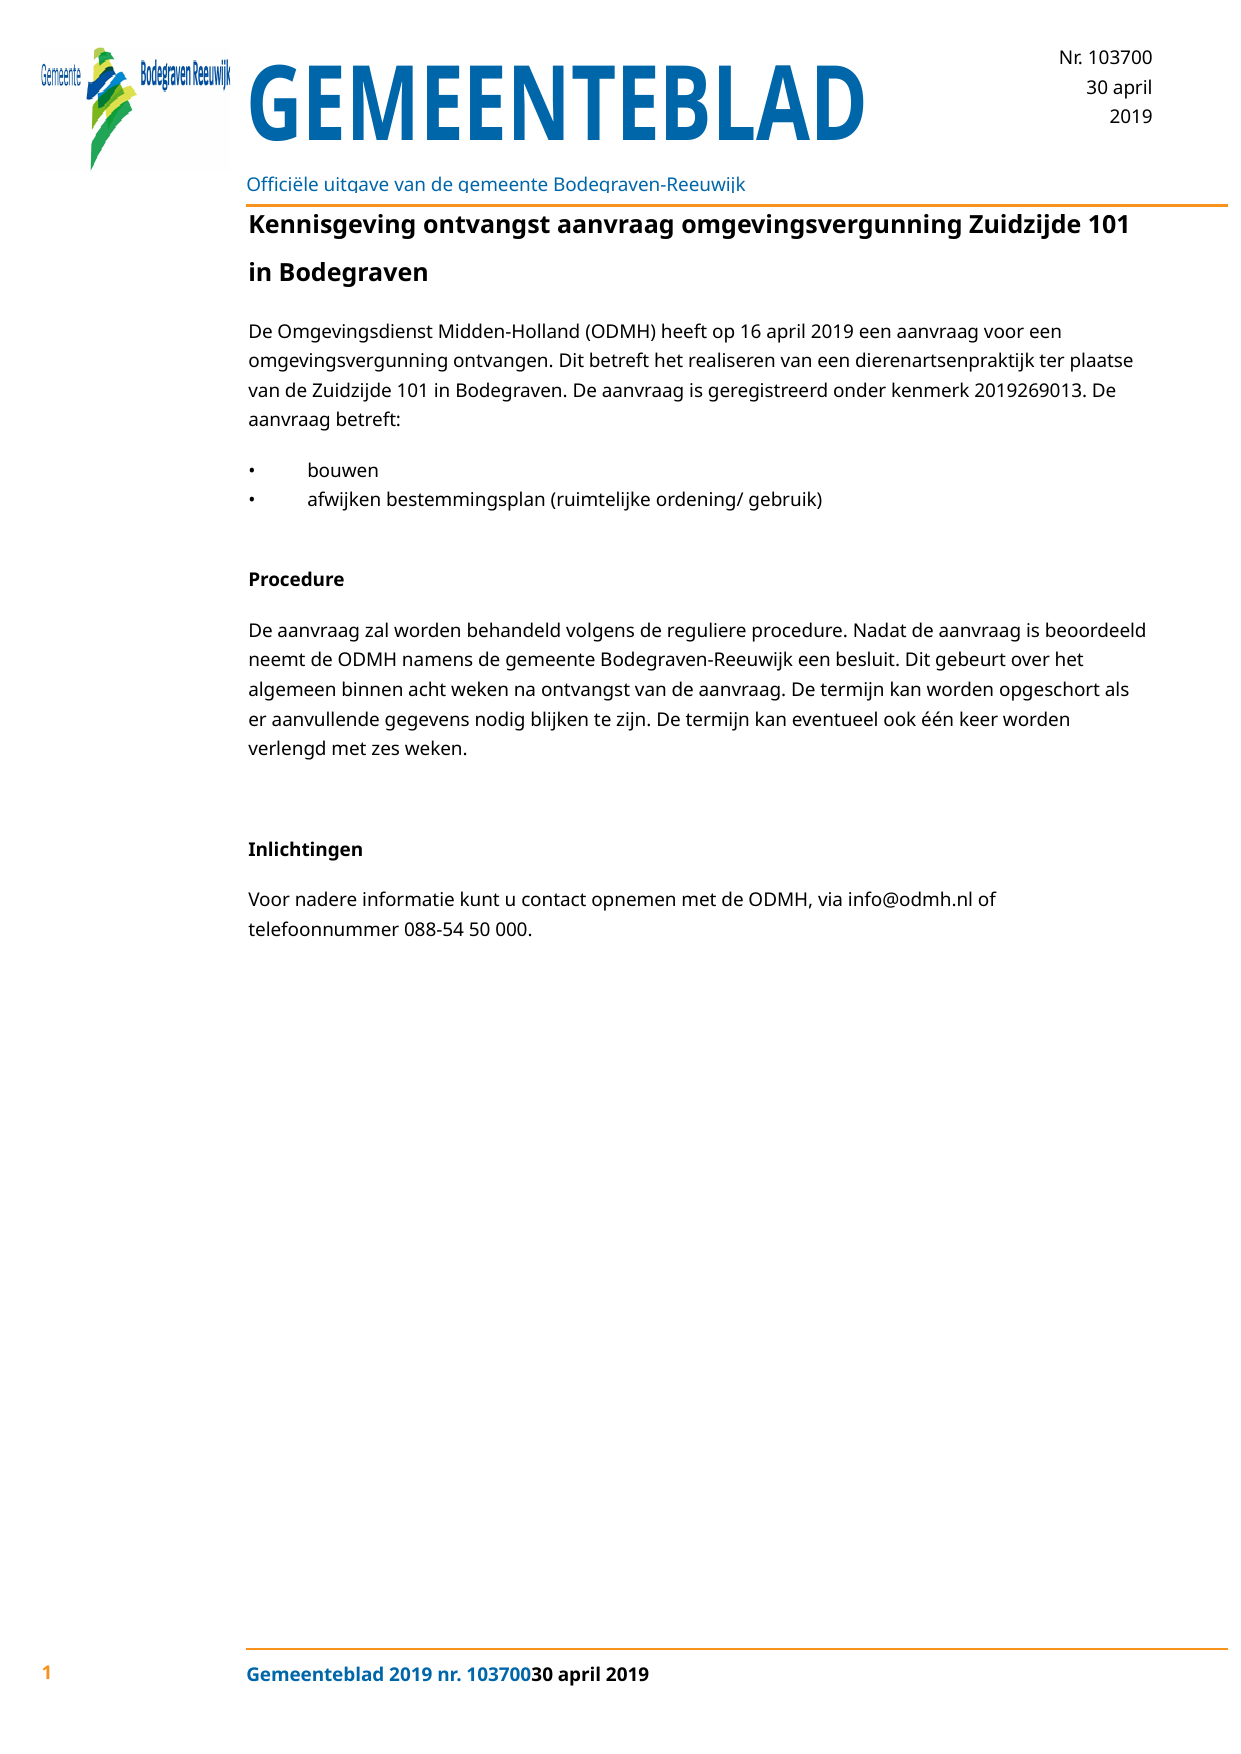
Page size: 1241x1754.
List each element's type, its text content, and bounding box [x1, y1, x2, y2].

text Inlichtingen [248, 836, 1152, 862]
text De Omgevingsdienst Midden-Holland (ODMH) heeft op 16 april 2019 een aanvraag voor een omgevingsvergunning ontvangen. Dit betreft het realiseren van een dierenartsenpraktijk ter plaatse van de Zuidzijde 101 in Bodegraven. De aanvraag is geregistreerd onder kenmerk 2019269013. De aanvraag betreft: [248, 318, 1152, 432]
text De aanvraag zal worden behandeld volgens de reguliere procedure. Nadat de aanvraag is beoordeeld neemt de ODMH namens de gemeente Bodegraven-Reeuwijk een besluit. Dit gebeurt over het algemeen binnen acht weken na ontvangst van de aanvraag. De termijn kan worden opgeschort als er aanvullende gegevens nodig blijken te zijn. De termijn kan eventueel ook één keer worden verlengd met zes weken. [248, 617, 1152, 761]
text Procedure [248, 567, 1152, 592]
picture [41, 47, 231, 172]
list bouwen [248, 457, 1152, 483]
text Voor nadere informatie kunt u contact opnemen met de ODMH, via info@odmh.nl of telefoonnummer 088-54 50 000. [248, 887, 1152, 942]
text Kennisgeving ontvangst aanvraag omgevingsvergunning Zuidzijde 101 in Bodegraven [248, 207, 1152, 288]
list afwijken bestemmingsplan (ruimtelijke ordening/ gebruik) [248, 487, 1152, 512]
